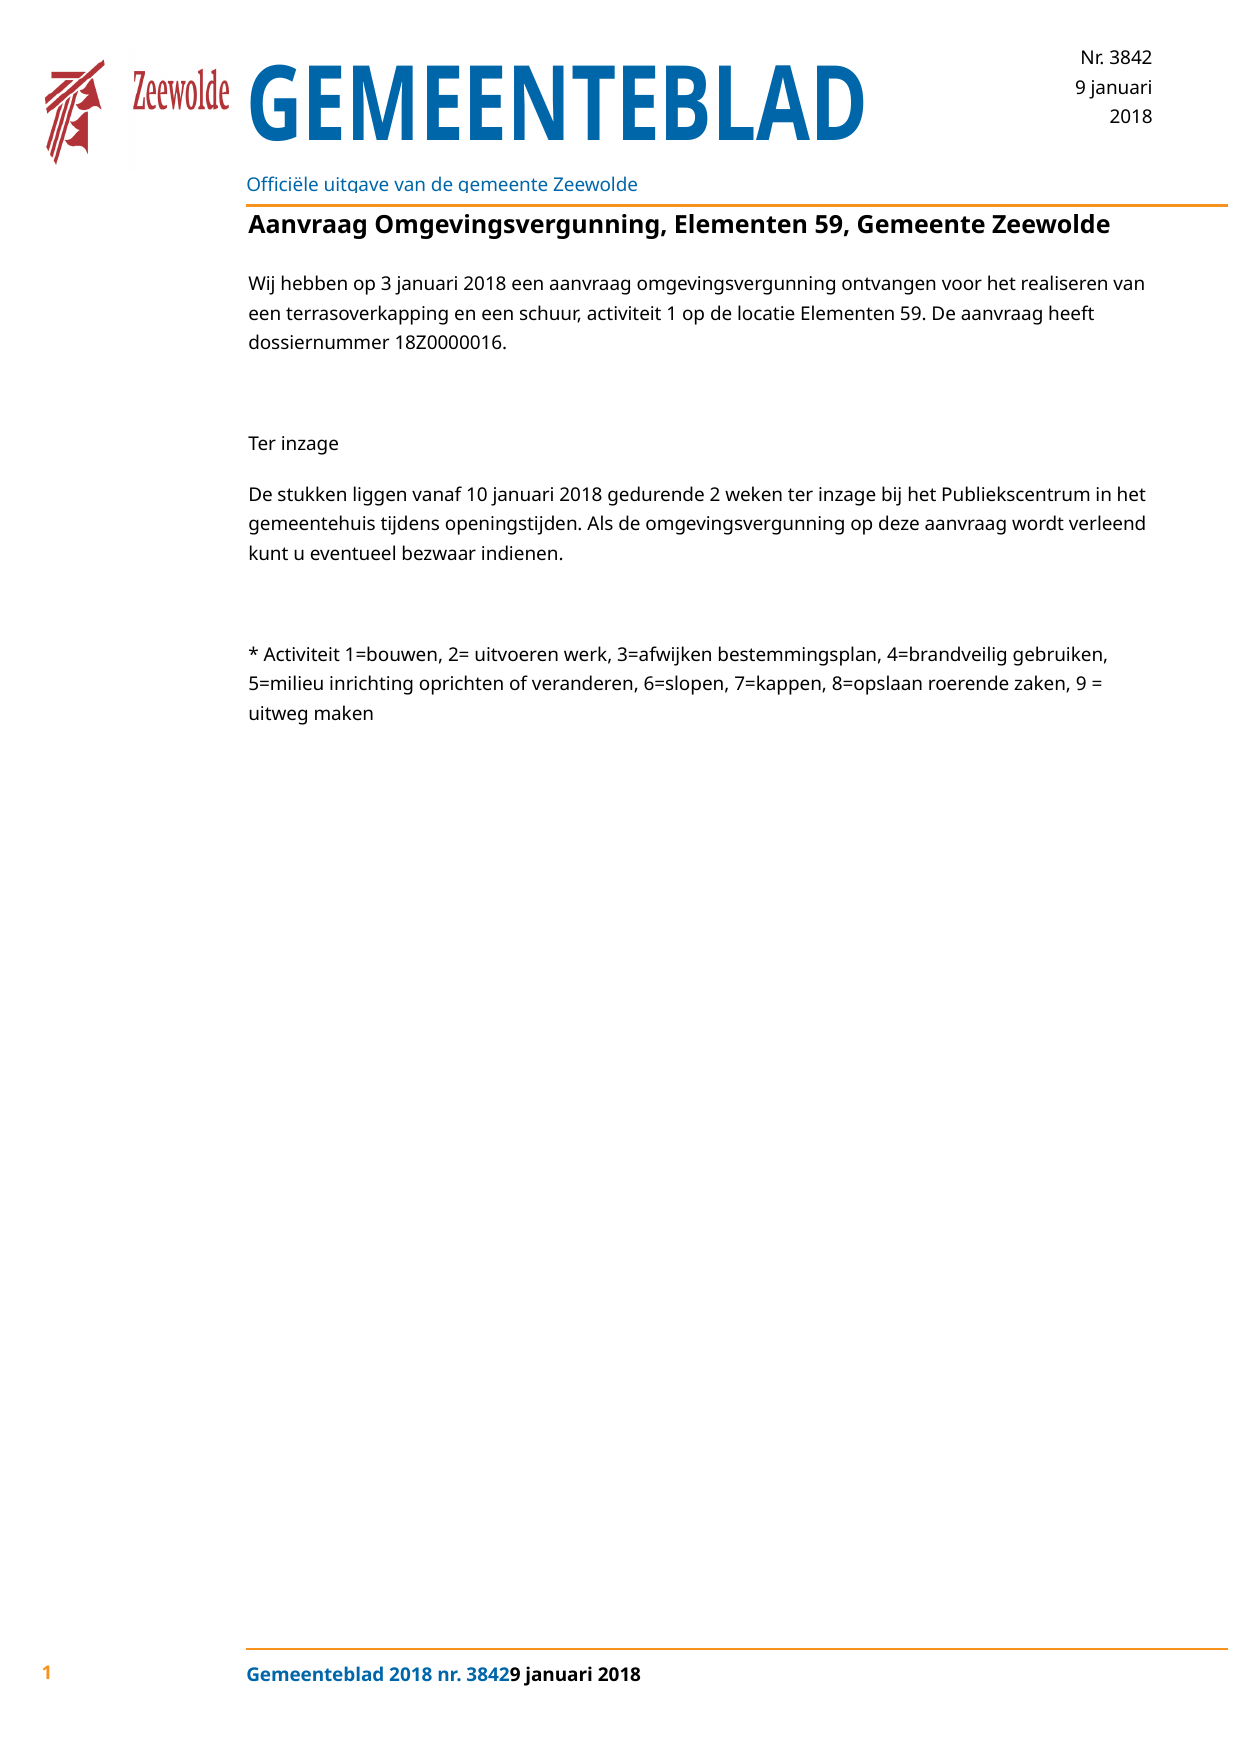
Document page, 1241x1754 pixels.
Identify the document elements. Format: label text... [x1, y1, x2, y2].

text Ter inzage [248, 430, 1152, 456]
text De stukken liggen vanaf 10 januari 2018 gedurende 2 weken ter inzage bij het Publiekscentrum in het gemeentehuis tijdens openingstijden. Als de omgevingsvergunning op deze aanvraag wordt verleend kunt u eventueel bezwaar indienen. [248, 481, 1152, 566]
picture [41, 47, 231, 172]
text * Activiteit 1=bouwen, 2= uitvoeren werk, 3=afwijken bestemmingsplan, 4=brandveilig gebruiken, 5=milieu inrichting oprichten of veranderen, 6=slopen, 7=kappen, 8=opslaan roerende zaken, 9 = uitweg maken [248, 641, 1152, 726]
text Aanvraag Omgevingsvergunning, Elementen 59, Gemeente Zeewolde [248, 207, 1152, 241]
text Wij hebben op 3 januari 2018 een aanvraag omgevingsvergunning ontvangen voor het realiseren van een terrasoverkapping en een schuur, activiteit 1 op de locatie Elementen 59. De aanvraag heeft dossiernummer 18Z0000016. [248, 270, 1152, 355]
